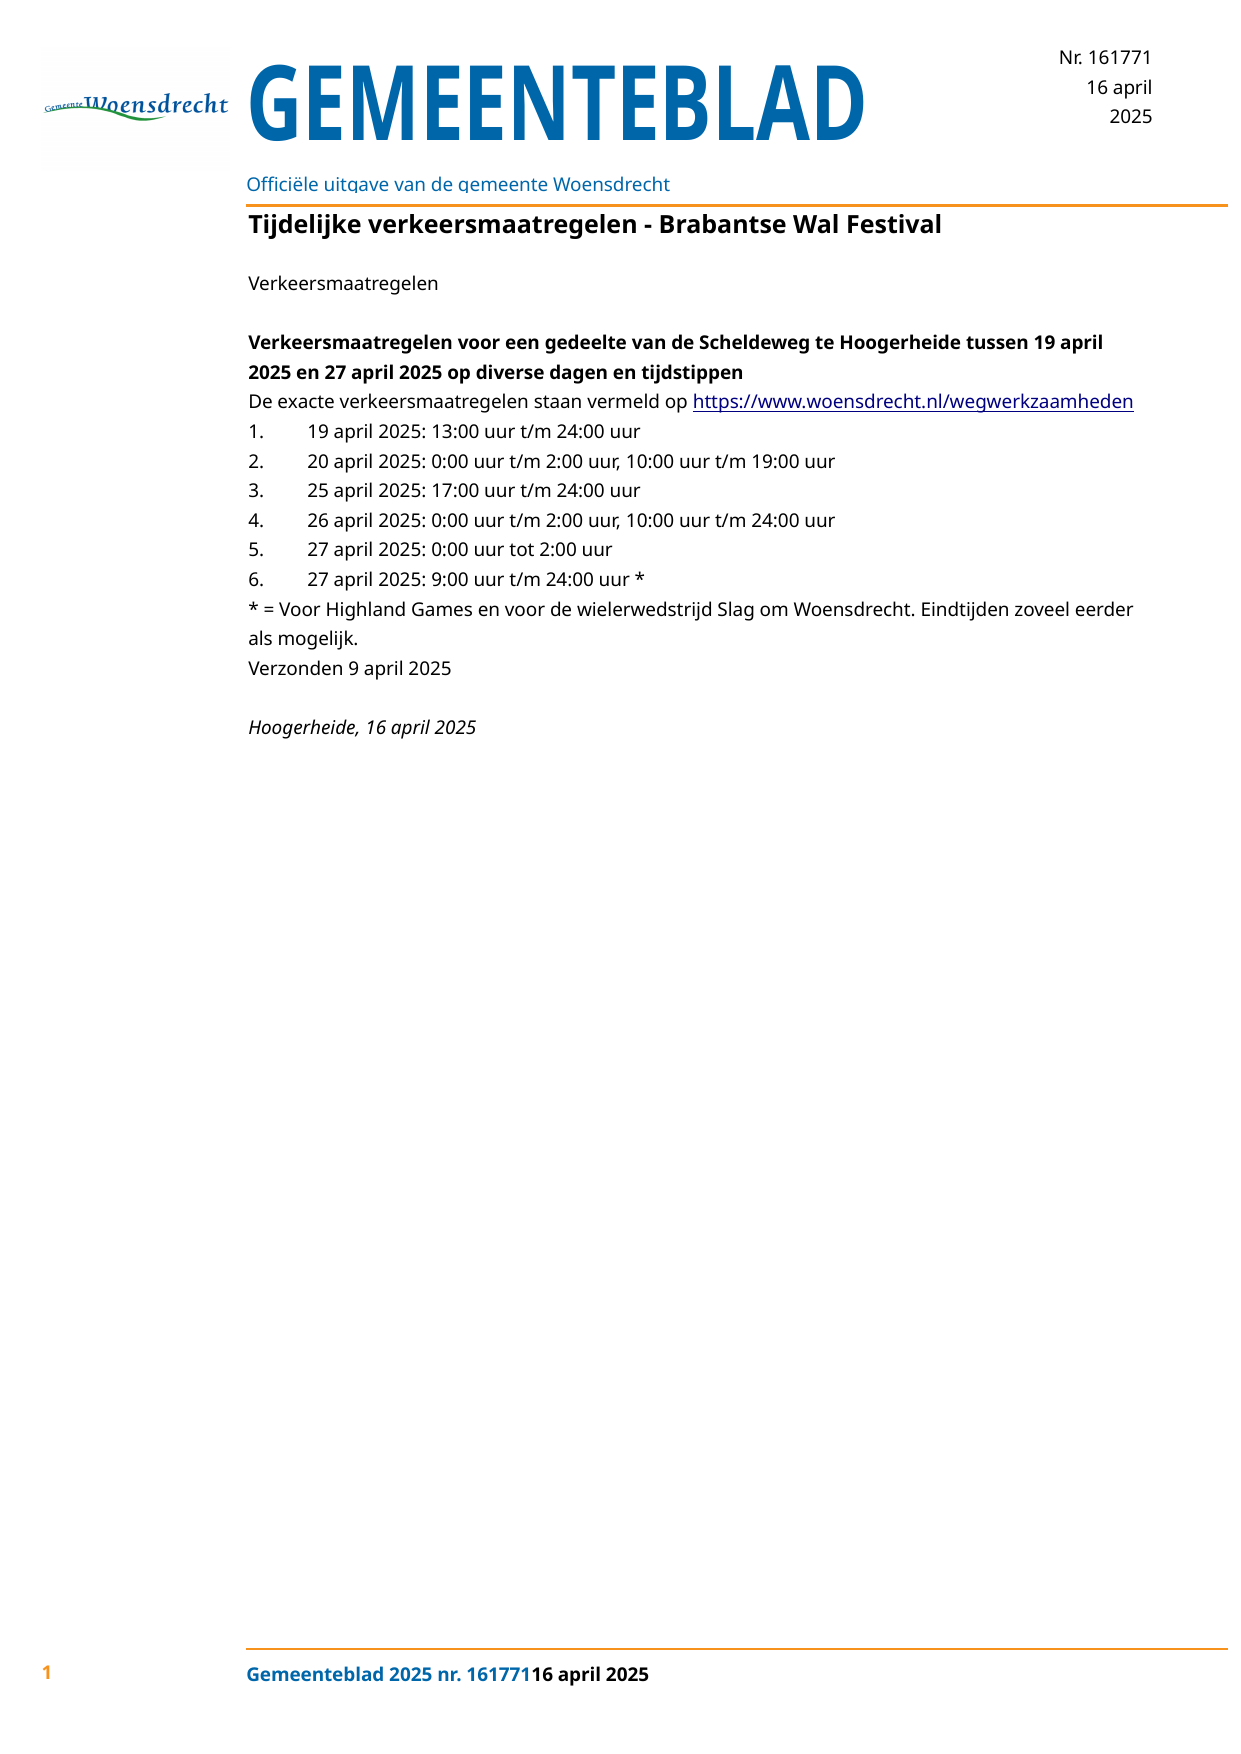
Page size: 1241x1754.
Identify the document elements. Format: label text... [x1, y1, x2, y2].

list 20 april 2025: 0:00 uur t/m 2:00 uur, 10:00 uur t/m 19:00 uur [248, 448, 1152, 473]
text Hoogerheide, 16 april 2025 [248, 714, 1152, 740]
text Verkeersmaatregelen [248, 270, 1152, 296]
picture [41, 47, 231, 172]
text Verkeersmaatregelen voor een gedeelte van de Scheldeweg te Hoogerheide tussen 19 april 2025 en 27 april 2025 op diverse dagen en tijdstippen [248, 329, 1152, 385]
text * = Voor Highland Games en voor de wielerwedstrijd Slag om Woensdrecht. Eindtijden zoveel eerder als mogelijk. [248, 596, 1152, 651]
text De exacte verkeersmaatregelen staan vermeld op https://www.woensdrecht.nl/wegwerkzaamheden [248, 389, 1152, 414]
list 25 april 2025: 17:00 uur t/m 24:00 uur [248, 477, 1152, 503]
list 27 april 2025: 9:00 uur t/m 24:00 uur * [248, 566, 1152, 592]
text Tijdelijke verkeersmaatregelen - Brabantse Wal Festival [248, 207, 1152, 241]
text Verzonden 9 april 2025 [248, 655, 1152, 681]
list 27 april 2025: 0:00 uur tot 2:00 uur [248, 537, 1152, 562]
list 19 april 2025: 13:00 uur t/m 24:00 uur [248, 418, 1152, 444]
list 26 april 2025: 0:00 uur t/m 2:00 uur, 10:00 uur t/m 24:00 uur [248, 507, 1152, 533]
